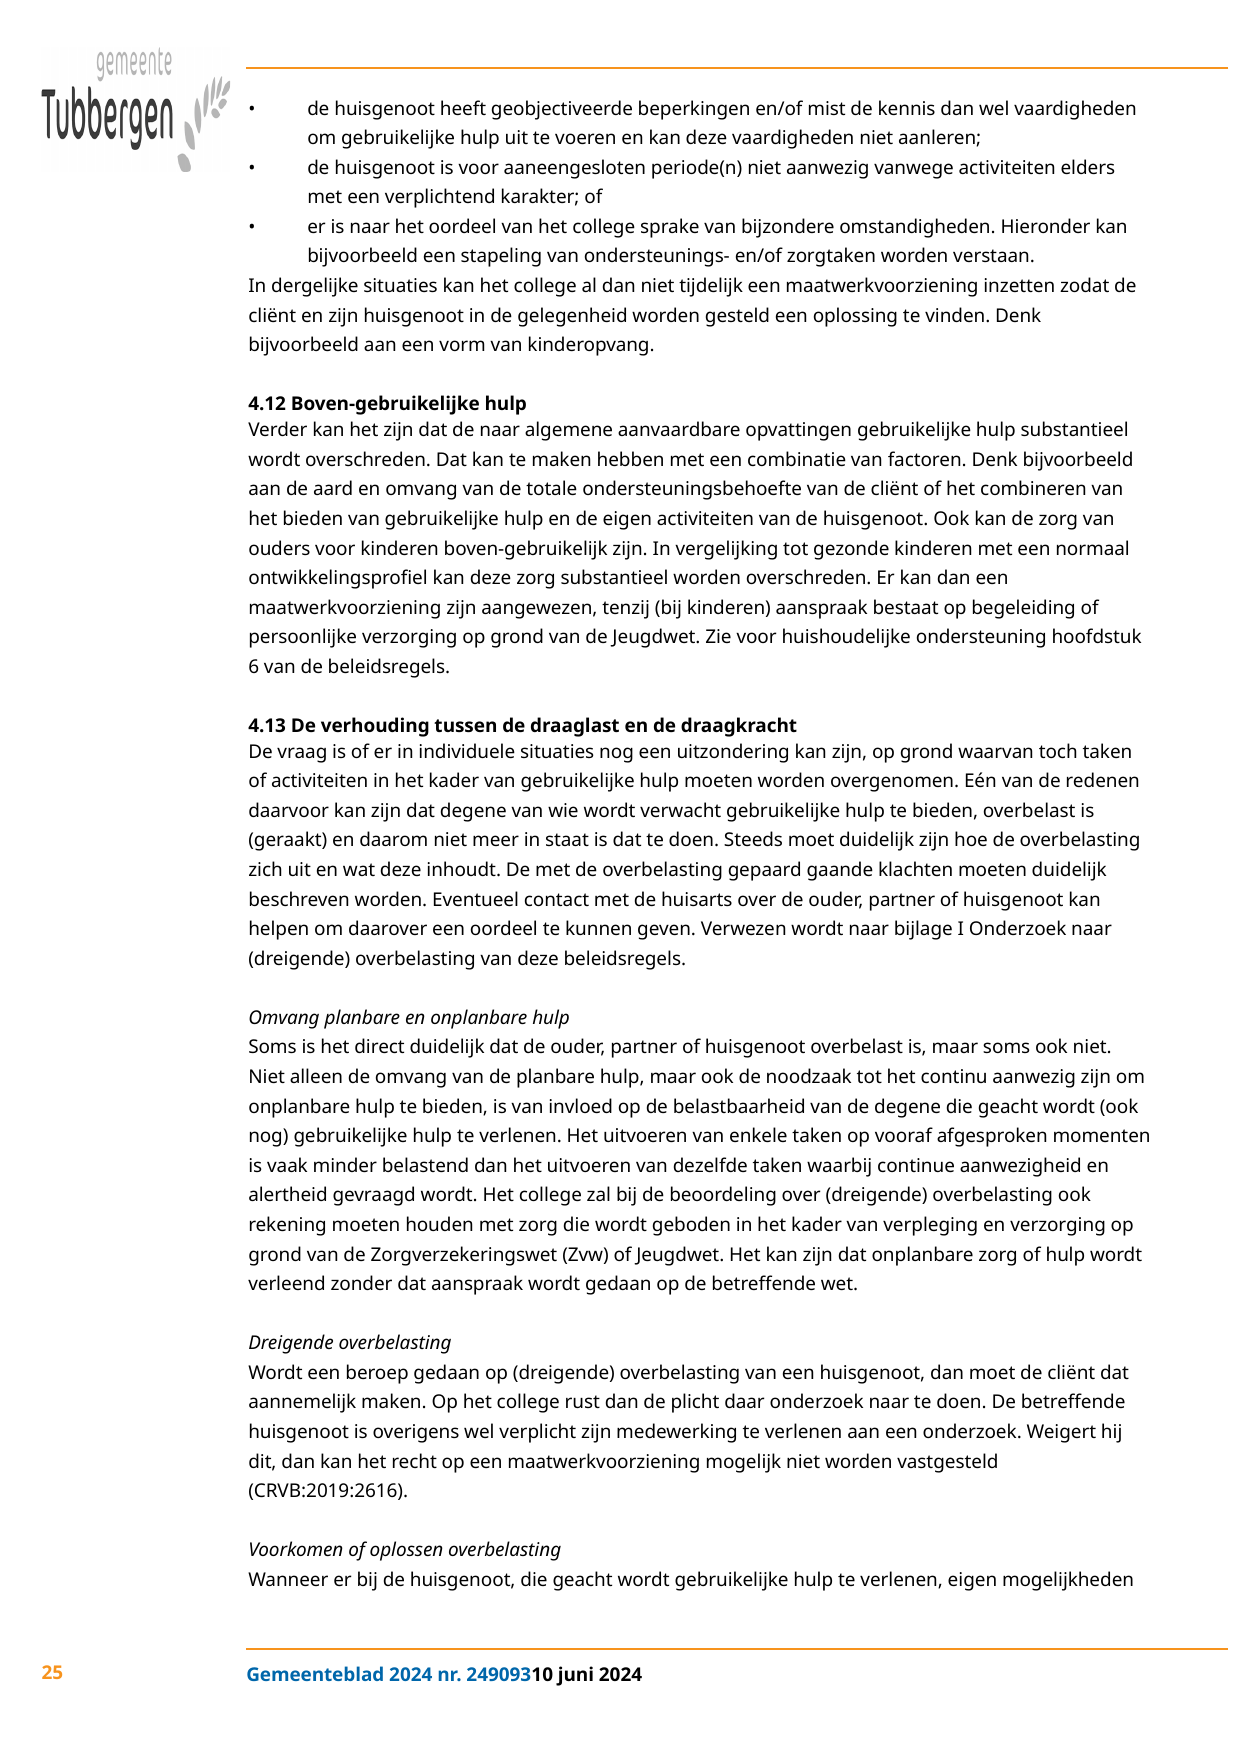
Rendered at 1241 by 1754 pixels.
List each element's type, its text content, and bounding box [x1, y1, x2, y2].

text Soms is het direct duidelijk dat de ouder, partner of huisgenoot overbelast is, maar soms ook niet. Niet alleen de omvang van de planbare hulp, maar ook de noodzaak tot het continu aanwezig zijn om onplanbare hulp te bieden, is van invloed op de belastbaarheid van de degene die geacht wordt (ook nog) gebruikelijke hulp te verlenen. Het uitvoeren van enkele taken op vooraf afgesproken momenten is vaak minder belastend dan het uitvoeren van dezelfde taken waarbij continue aanwezigheid en alertheid gevraagd wordt. Het college zal bij de beoordeling over (dreigende) overbelasting ook rekening moeten houden met zorg die wordt geboden in het kader van verpleging en verzorging op grond van de Zorgverzekeringswet (Zvw) of Jeugdwet. Het kan zijn dat onplanbare zorg of hulp wordt verleend zonder dat aanspraak wordt gedaan op de betreffende wet. [248, 1034, 1152, 1296]
text Dreigende overbelasting [248, 1329, 1152, 1355]
text In dergelijke situaties kan het college al dan niet tijdelijk een maatwerkvoorziening inzetten zodat de cliënt en zijn huisgenoot in de gelegenheid worden gesteld een oplossing te vinden. Denk bijvoorbeeld aan een vorm van kinderopvang. [248, 272, 1152, 357]
text Wanneer er bij de huisgenoot, die geacht wordt gebruikelijke hulp te verlenen, eigen mogelijkheden [248, 1566, 1152, 1592]
list de huisgenoot is voor aaneengesloten periode(n) niet aanwezig vanwege activiteiten elders met een verplichtend karakter; of [248, 154, 1152, 209]
text Omvang planbare en onplanbare hulp [248, 1004, 1152, 1030]
picture [41, 47, 231, 172]
text Wordt een beroep gedaan op (dreigende) overbelasting van een huisgenoot, dan moet de cliënt dat aannemelijk maken. Op het college rust dan de plicht daar onderzoek naar te doen. De betreffende huisgenoot is overigens wel verplicht zijn medewerking te verlenen aan een onderzoek. Weigert hij dit, dan kan het recht op een maatwerkvoorziening mogelijk niet worden vastgesteld (CRVB:2019:2616). [248, 1359, 1152, 1503]
text 4.12 Boven-gebruikelijke hulp [248, 391, 1152, 416]
list de huisgenoot heeft geobjectiveerde beperkingen en/of mist de kennis dan wel vaardigheden om gebruikelijke hulp uit te voeren en kan deze vaardigheden niet aanleren; [248, 95, 1152, 150]
text Voorkomen of oplossen overbelasting [248, 1537, 1152, 1562]
list er is naar het oordeel van het college sprake van bijzondere omstandigheden. Hieronder kan bijvoorbeeld een stapeling van ondersteunings- en/of zorgtaken worden verstaan. [248, 213, 1152, 268]
text De vraag is of er in individuele situaties nog een uitzondering kan zijn, op grond waarvan toch taken of activiteiten in het kader van gebruikelijke hulp moeten worden overgenomen. Eén van de redenen daarvoor kan zijn dat degene van wie wordt verwacht gebruikelijke hulp te bieden, overbelast is (geraakt) en daarom niet meer in staat is dat te doen. Steeds moet duidelijk zijn hoe de overbelasting zich uit en wat deze inhoudt. De met de overbelasting gepaard gaande klachten moeten duidelijk beschreven worden. Eventueel contact met de huisarts over de ouder, partner of huisgenoot kan helpen om daarover een oordeel te kunnen geven. Verwezen wordt naar bijlage I Onderzoek naar (dreigende) overbelasting van deze beleidsregels. [248, 738, 1152, 971]
text 4.13 De verhouding tussen de draaglast en de draagkracht [248, 712, 1152, 738]
text Verder kan het zijn dat de naar algemene aanvaardbare opvattingen gebruikelijke hulp substantieel wordt overschreden. Dat kan te maken hebben met een combinatie van factoren. Denk bijvoorbeeld aan de aard en omvang van de totale ondersteuningsbehoefte van de cliënt of het combineren van het bieden van gebruikelijke hulp en de eigen activiteiten van de huisgenoot. Ook kan de zorg van ouders voor kinderen boven-gebruikelijk zijn. In vergelijking tot gezonde kinderen met een normaal ontwikkelingsprofiel kan deze zorg substantieel worden overschreden. Er kan dan een maatwerkvoorziening zijn aangewezen, tenzij (bij kinderen) aanspraak bestaat op begeleiding of persoonlijke verzorging op grond van de Jeugdwet. Zie voor huishoudelijke ondersteuning hoofdstuk 6 van de beleidsregels. [248, 416, 1152, 679]
